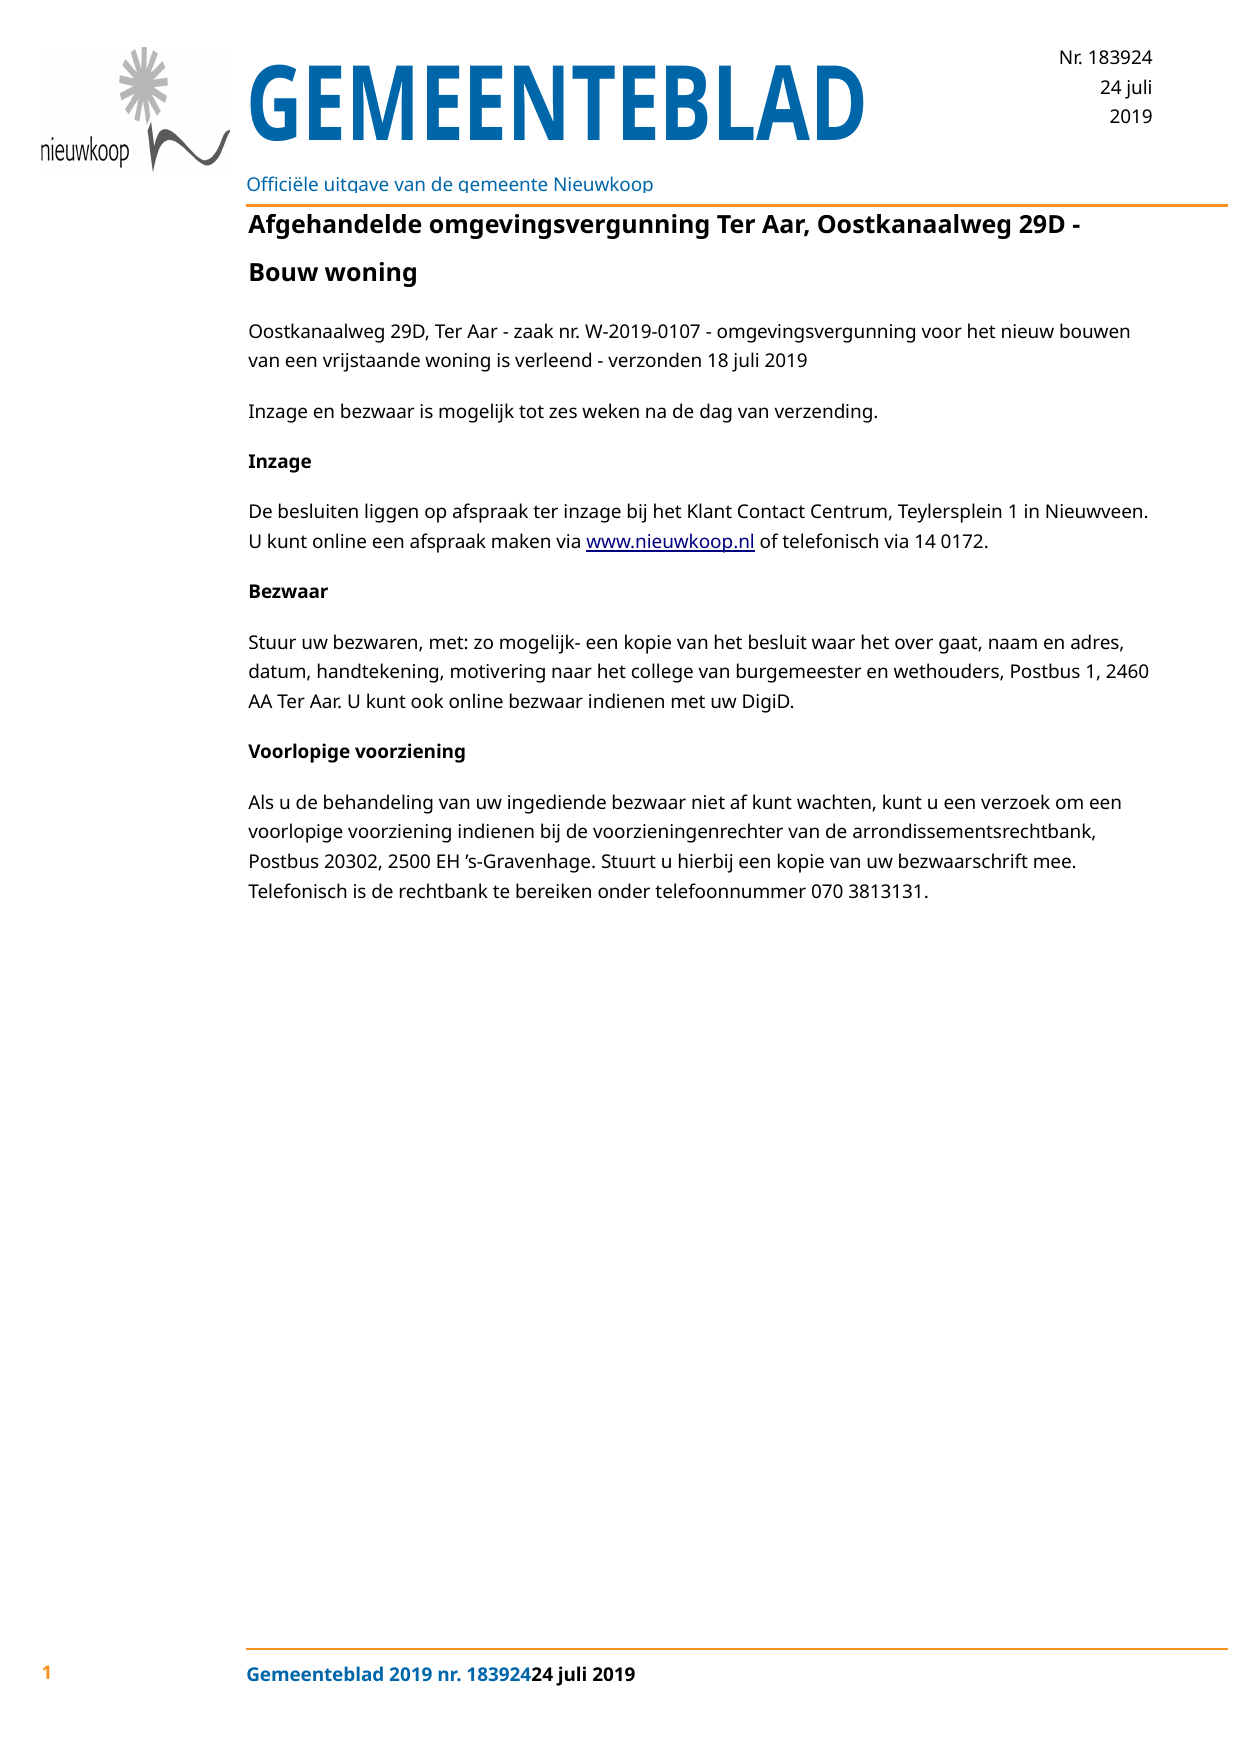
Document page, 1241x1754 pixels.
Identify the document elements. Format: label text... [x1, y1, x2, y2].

picture [41, 47, 231, 172]
text Inzage [248, 448, 1152, 474]
text Afgehandelde omgevingsvergunning Ter Aar, Oostkanaalweg 29D - Bouw woning [248, 207, 1152, 288]
text Stuur uw bezwaren, met: zo mogelijk- een kopie van het besluit waar het over gaat, naam en adres, datum, handtekening, motivering naar het college van burgemeester en wethouders, Postbus 1, 2460 AA Ter Aar. U kunt ook online bezwaar indienen met uw DigiD. [248, 629, 1152, 714]
text Oostkanaalweg 29D, Ter Aar - zaak nr. W-2019-0107 - omgevingsvergunning voor het nieuw bouwen van een vrijstaande woning is verleend - verzonden 18 juli 2019 [248, 318, 1152, 373]
text Als u de behandeling van uw ingediende bezwaar niet af kunt wachten, kunt u een verzoek om een voorlopige voorziening indienen bij de voorzieningenrechter van de arrondissementsrechtbank, Postbus 20302, 2500 EH ’s-Gravenhage. Stuurt u hierbij een kopie van uw bezwaarschrift mee. Telefonisch is de rechtbank te bereiken onder telefoonnummer 070 3813131. [248, 789, 1152, 904]
text Bezwaar [248, 579, 1152, 604]
text Inzage en bezwaar is mogelijk tot zes weken na de dag van verzending. [248, 398, 1152, 424]
text De besluiten liggen op afspraak ter inzage bij het Klant Contact Centrum, Teylersplein 1 in Nieuwveen. U kunt online een afspraak maken via www.nieuwkoop.nl of telefonisch via 14 0172. [248, 499, 1152, 554]
text Voorlopige voorziening [248, 739, 1152, 764]
